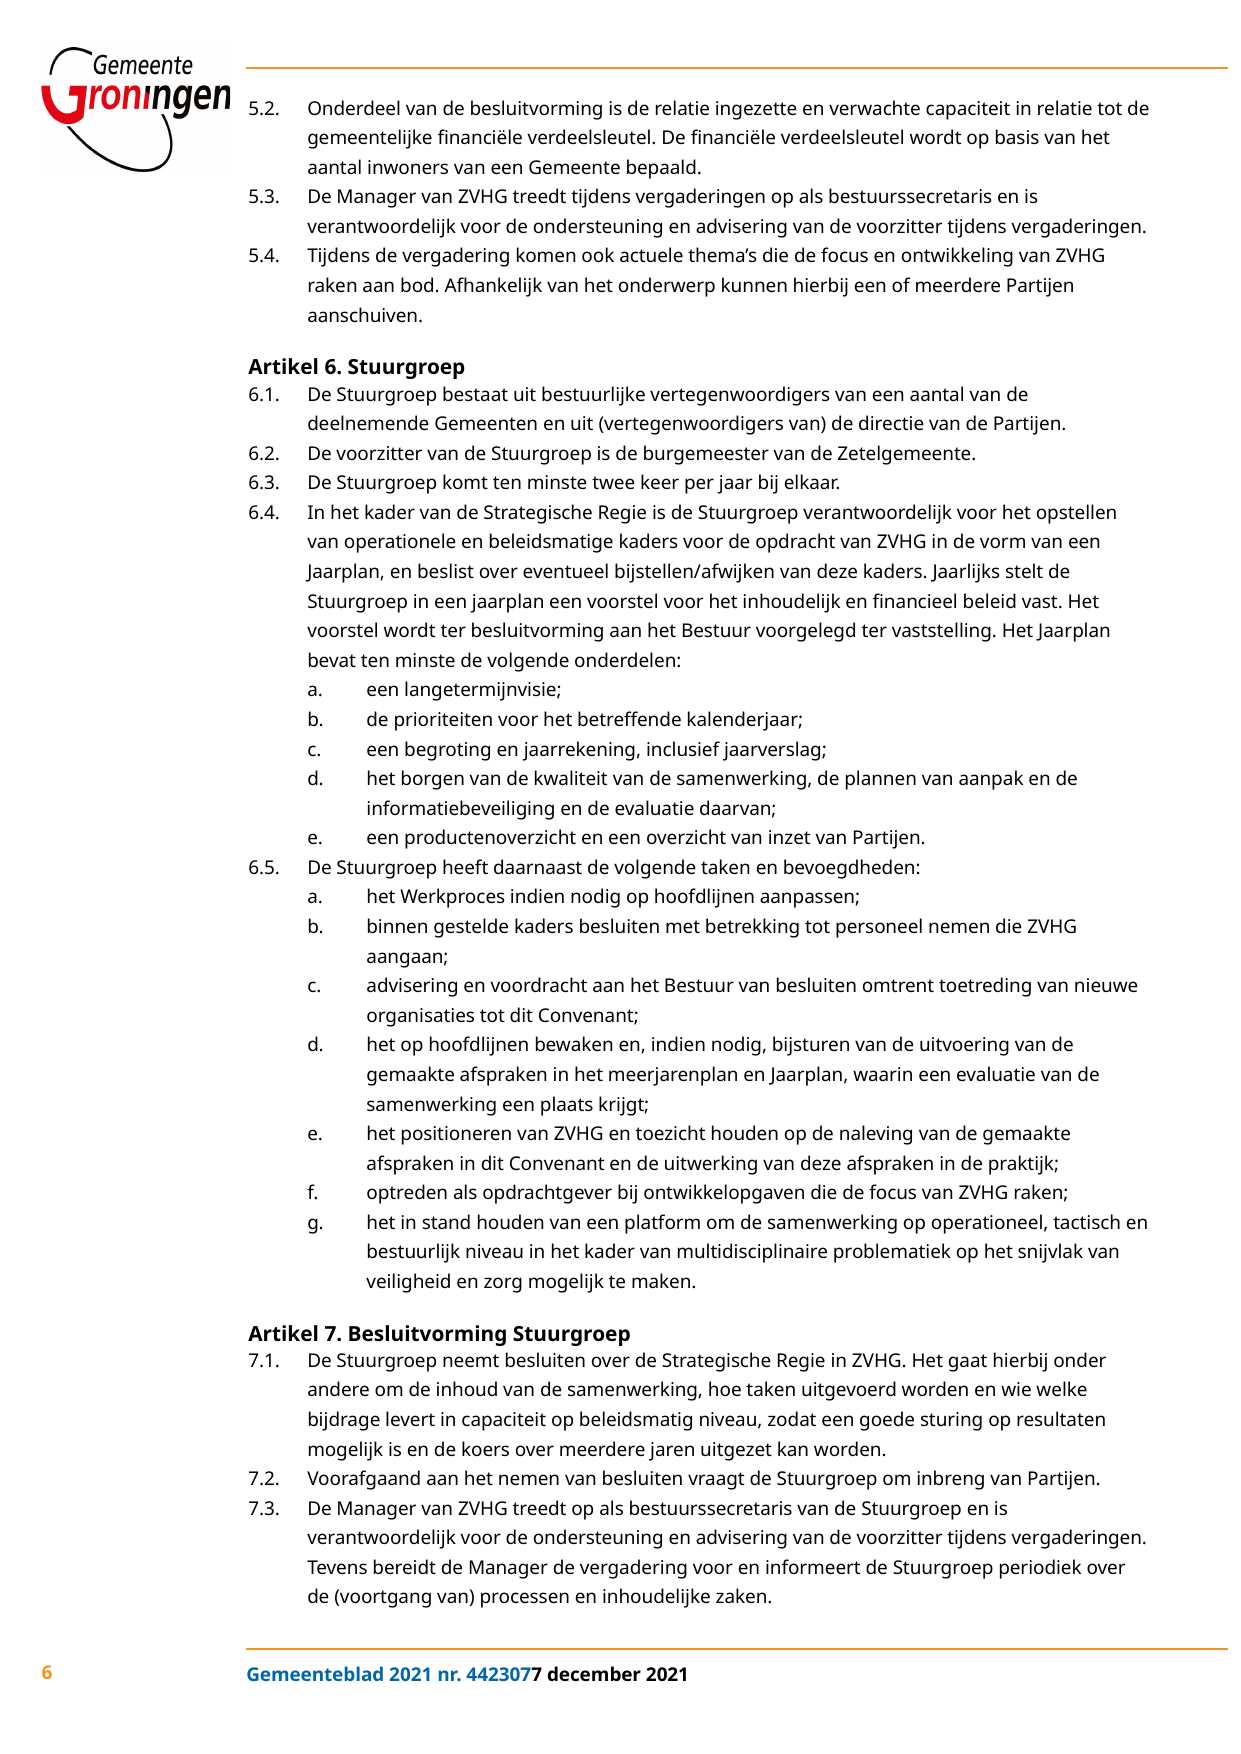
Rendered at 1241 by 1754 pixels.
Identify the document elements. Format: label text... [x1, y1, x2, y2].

list optreden als opdrachtgever bij ontwikkelopgaven die de focus van ZVHG raken; [307, 1179, 1152, 1205]
list De Manager van ZVHG treedt tijdens vergaderingen op als bestuurssecretaris en is verantwoordelijk voor de ondersteuning en advisering van de voorzitter tijdens vergaderingen. [248, 183, 1152, 239]
list een productenoverzicht en een overzicht van inzet van Partijen. [307, 824, 1152, 850]
list het Werkproces indien nodig op hoofdlijnen aanpassen; [307, 884, 1152, 909]
list De Manager van ZVHG treedt op als bestuurssecretaris van de Stuurgroep en is verantwoordelijk voor de ondersteuning en advisering van de voorzitter tijdens vergaderingen. Tevens bereidt de Manager de vergadering voor en informeert de Stuurgroep periodiek over de (voortgang van) processen en inhoudelijke zaken. [248, 1495, 1152, 1609]
list De Stuurgroep komt ten minste twee keer per jaar bij elkaar. [248, 469, 1152, 495]
list Tijdens de vergadering komen ook actuele thema’s die de focus en ontwikkeling van ZVHG raken aan bod. Afhankelijk van het onderwerp kunnen hierbij een of meerdere Partijen aanschuiven. [248, 243, 1152, 328]
list De Stuurgroep neemt besluiten over de Strategische Regie in ZVHG. Het gaat hierbij onder andere om de inhoud van de samenwerking, hoe taken uitgevoerd worden en wie welke bijdrage levert in capaciteit op beleidsmatig niveau, zodat een goede sturing op resultaten mogelijk is en de koers over meerdere jaren uitgezet kan worden. [248, 1347, 1152, 1462]
list een langetermijnvisie; [307, 677, 1152, 702]
text Artikel 7. Besluitvorming Stuurgroep [248, 1319, 1152, 1347]
list het in stand houden van een platform om de samenwerking op operationeel, tactisch en bestuurlijk niveau in het kader van multidisciplinaire problematiek op het snijvlak van veiligheid en zorg mogelijk te maken. [307, 1209, 1152, 1294]
list advisering en voordracht aan het Bestuur van besluiten omtrent toetreding van nieuwe organisaties tot dit Convenant; [307, 972, 1152, 1028]
list binnen gestelde kaders besluiten met betrekking tot personeel nemen die ZVHG aangaan; [307, 913, 1152, 968]
text Artikel 6. Stuurgroep [248, 352, 1152, 381]
list In het kader van de Strategische Regie is de Stuurgroep verantwoordelijk voor het opstellen van operationele en beleidsmatige kaders voor de opdracht van ZVHG in de vorm van een Jaarplan, en beslist over eventueel bijstellen/afwijken van deze kaders. Jaarlijks stelt de Stuurgroep in een jaarplan een voorstel voor het inhoudelijk en financieel beleid vast. Het voorstel wordt ter besluitvorming aan het Bestuur voorgelegd ter vaststelling. Het Jaarplan bevat ten minste de volgende onderdelen: [248, 499, 1152, 673]
picture [41, 47, 231, 172]
list Onderdeel van de besluitvorming is de relatie ingezette en verwachte capaciteit in relatie tot de gemeentelijke financiële verdeelsleutel. De financiële verdeelsleutel wordt op basis van het aantal inwoners van een Gemeente bepaald. [248, 95, 1152, 180]
list de prioriteiten voor het betreffende kalenderjaar; [307, 706, 1152, 732]
list De Stuurgroep bestaat uit bestuurlijke vertegenwoordigers van een aantal van de deelnemende Gemeenten en uit (vertegenwoordigers van) de directie van de Partijen. [248, 381, 1152, 436]
list het borgen van de kwaliteit van de samenwerking, de plannen van aanpak en de informatiebeveiliging en de evaluatie daarvan; [307, 765, 1152, 821]
list De voorzitter van de Stuurgroep is de burgemeester van de Zetelgemeente. [248, 440, 1152, 466]
list Voorafgaand aan het nemen van besluiten vraagt de Stuurgroep om inbreng van Partijen. [248, 1465, 1152, 1491]
list een begroting en jaarrekening, inclusief jaarverslag; [307, 736, 1152, 761]
list het op hoofdlijnen bewaken en, indien nodig, bijsturen van de uitvoering van de gemaakte afspraken in het meerjarenplan en Jaarplan, waarin een evaluatie van de samenwerking een plaats krijgt; [307, 1032, 1152, 1116]
list het positioneren van ZVHG en toezicht houden op de naleving van de gemaakte afspraken in dit Convenant en de uitwerking van deze afspraken in de praktijk; [307, 1120, 1152, 1176]
list De Stuurgroep heeft daarnaast de volgende taken en bevoegdheden: [248, 854, 1152, 880]
